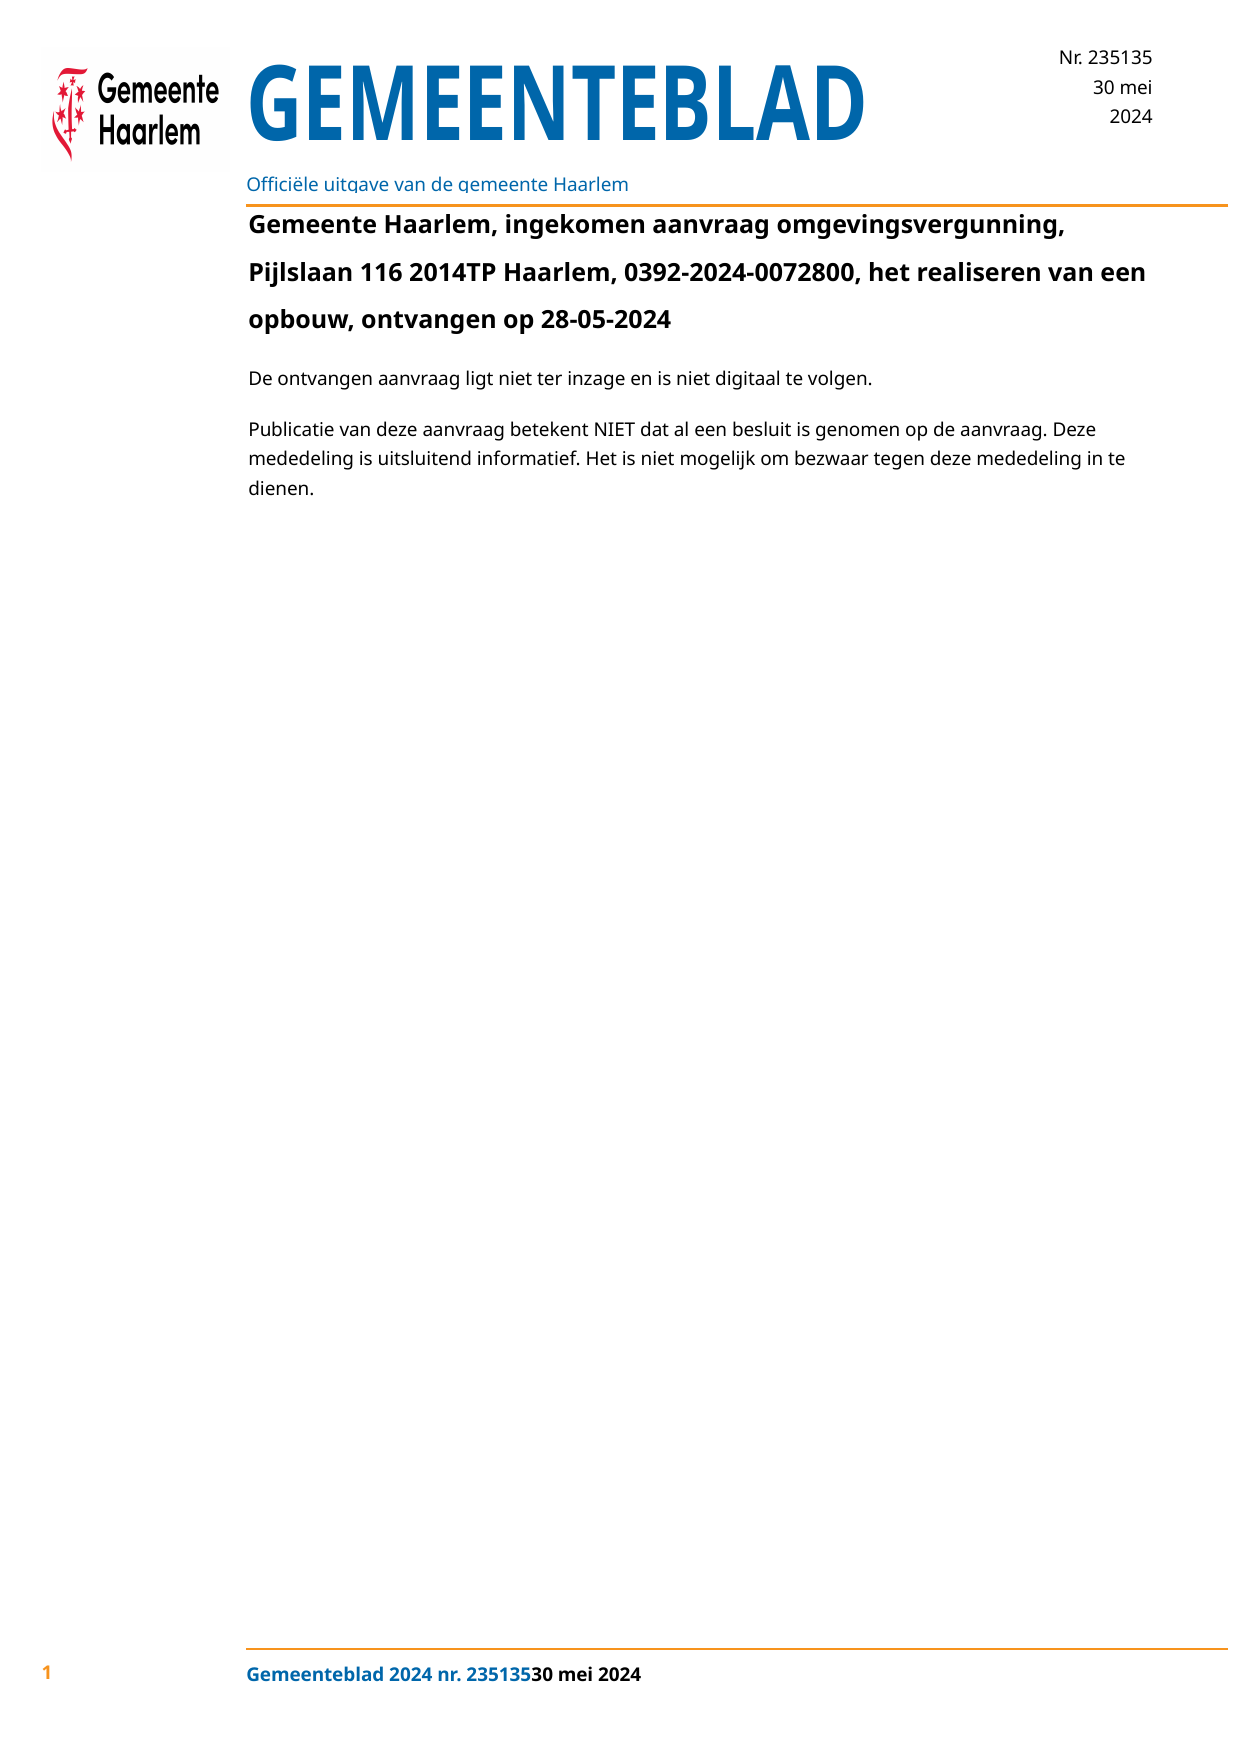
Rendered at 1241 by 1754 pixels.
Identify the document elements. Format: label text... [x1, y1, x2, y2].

text Publicatie van deze aanvraag betekent NIET dat al een besluit is genomen op de aanvraag. Deze mededeling is uitsluitend informatief. Het is niet mogelijk om bezwaar tegen deze mededeling in te dienen. [248, 416, 1152, 501]
text Gemeente Haarlem, ingekomen aanvraag omgevingsvergunning, Pijlslaan 116 2014TP Haarlem, 0392-2024-0072800, het realiseren van een opbouw, ontvangen op 28-05-2024 [248, 207, 1152, 336]
picture [41, 47, 231, 172]
text De ontvangen aanvraag ligt niet ter inzage en is niet digitaal te volgen. [248, 366, 1152, 391]
